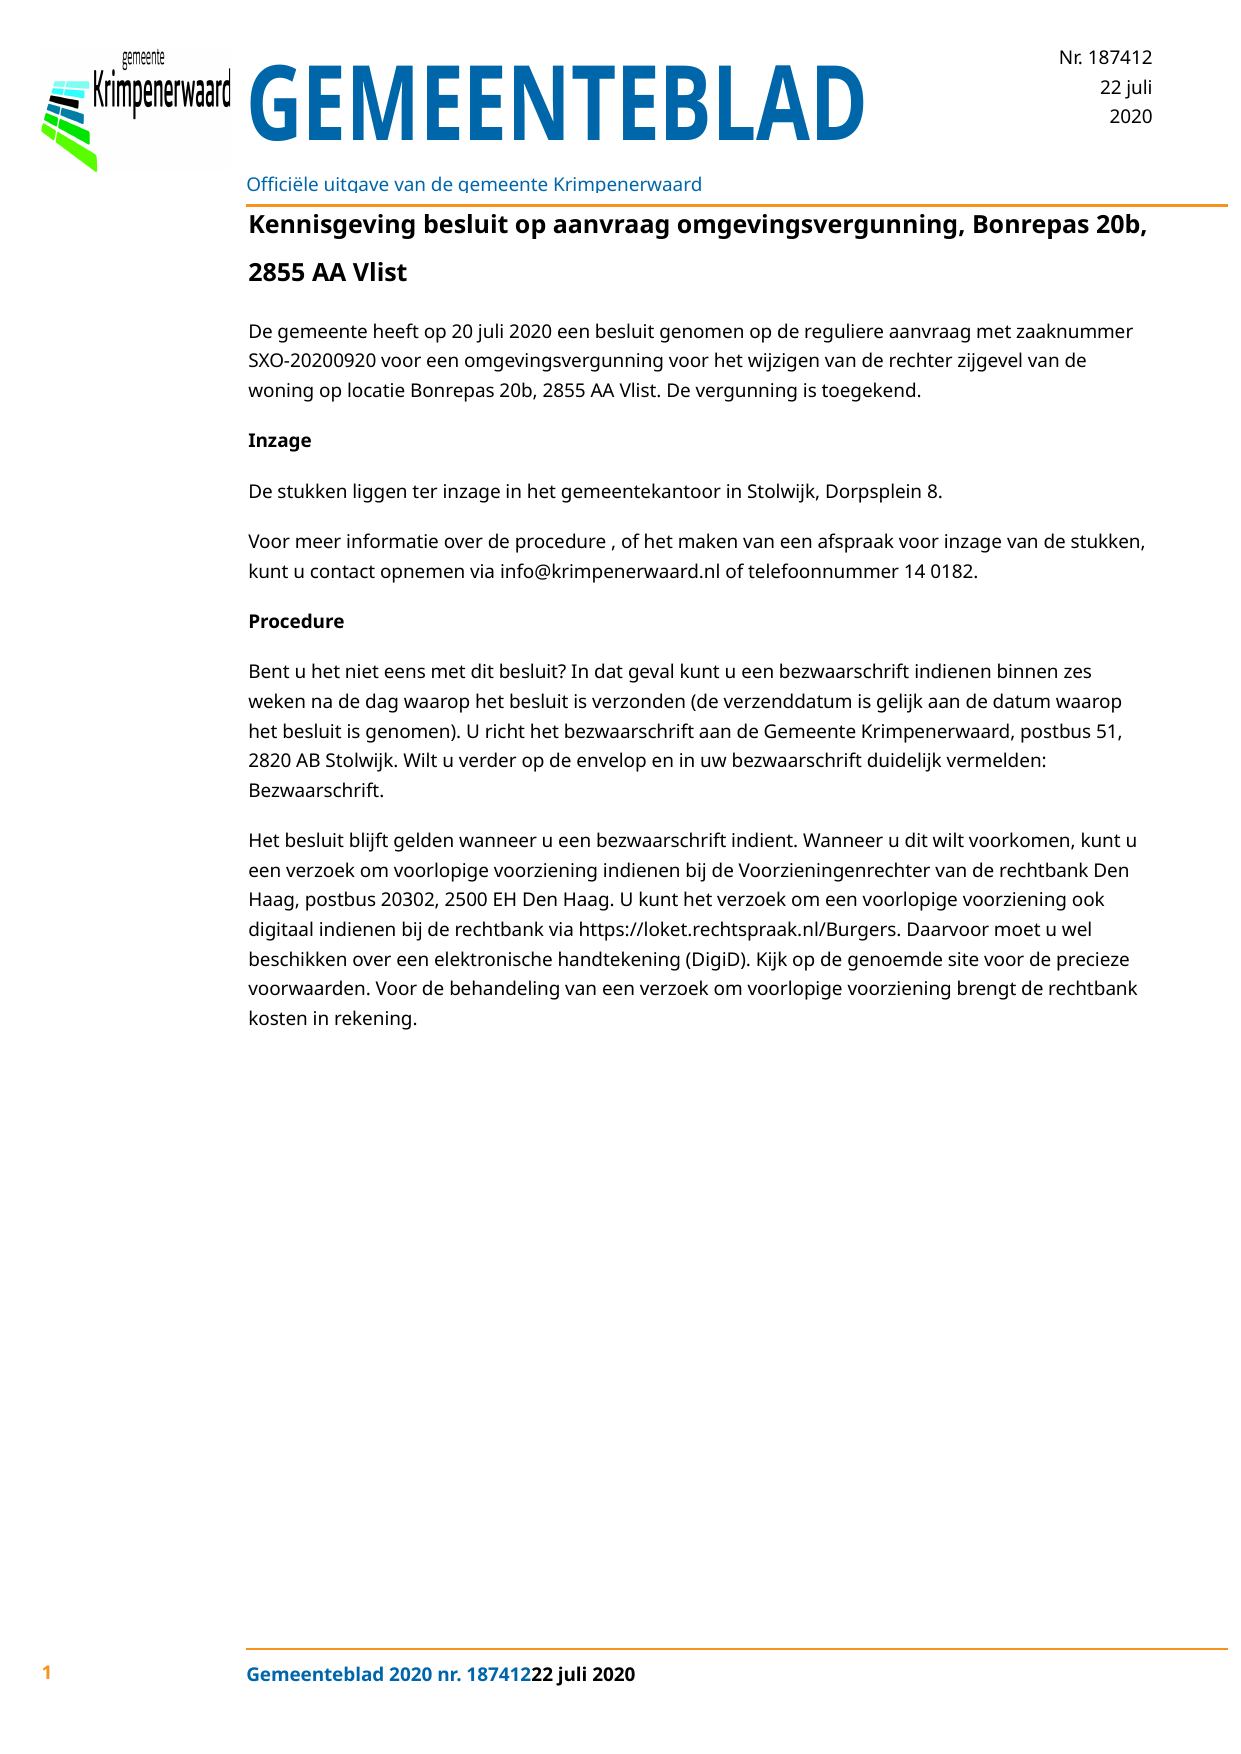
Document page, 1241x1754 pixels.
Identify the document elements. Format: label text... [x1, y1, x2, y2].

text Voor meer informatie over de procedure , of het maken van een afspraak voor inzage van de stukken, kunt u contact opnemen via info@krimpenerwaard.nl of telefoonnummer 14 0182. [248, 528, 1152, 584]
text Bent u het niet eens met dit besluit? In dat geval kunt u een bezwaarschrift indienen binnen zes weken na de dag waarop het besluit is verzonden (de verzenddatum is gelijk aan de datum waarop het besluit is genomen). U richt het bezwaarschrift aan de Gemeente Krimpenerwaard, postbus 51, 2820 AB Stolwijk. Wilt u verder op de envelop en in uw bezwaarschrift duidelijk vermelden: Bezwaarschrift. [248, 659, 1152, 803]
text De stukken liggen ter inzage in het gemeentekantoor in Stolwijk, Dorpsplein 8. [248, 478, 1152, 504]
text Procedure [248, 608, 1152, 634]
text Het besluit blijft gelden wanneer u een bezwaarschrift indient. Wanneer u dit wilt voorkomen, kunt u een verzoek om voorlopige voorziening indienen bij de Voorzieningenrechter van de rechtbank Den Haag, postbus 20302, 2500 EH Den Haag. U kunt het verzoek om een voorlopige voorziening ook digitaal indienen bij de rechtbank via https://loket.rechtspraak.nl/Burgers. Daarvoor moet u wel beschikken over een elektronische handtekening (DigiD). Kijk op de genoemde site voor de precieze voorwaarden. Voor de behandeling van een verzoek om voorlopige voorziening brengt de rechtbank kosten in rekening. [248, 827, 1152, 1031]
text Inzage [248, 427, 1152, 453]
text De gemeente heeft op 20 juli 2020 een besluit genomen op de reguliere aanvraag met zaaknummer SXO-20200920 voor een omgevingsvergunning voor het wijzigen van de rechter zijgevel van de woning op locatie Bonrepas 20b, 2855 AA Vlist. De vergunning is toegekend. [248, 318, 1152, 403]
text Kennisgeving besluit op aanvraag omgevingsvergunning, Bonrepas 20b, 2855 AA Vlist [248, 207, 1152, 288]
picture [41, 47, 231, 172]
